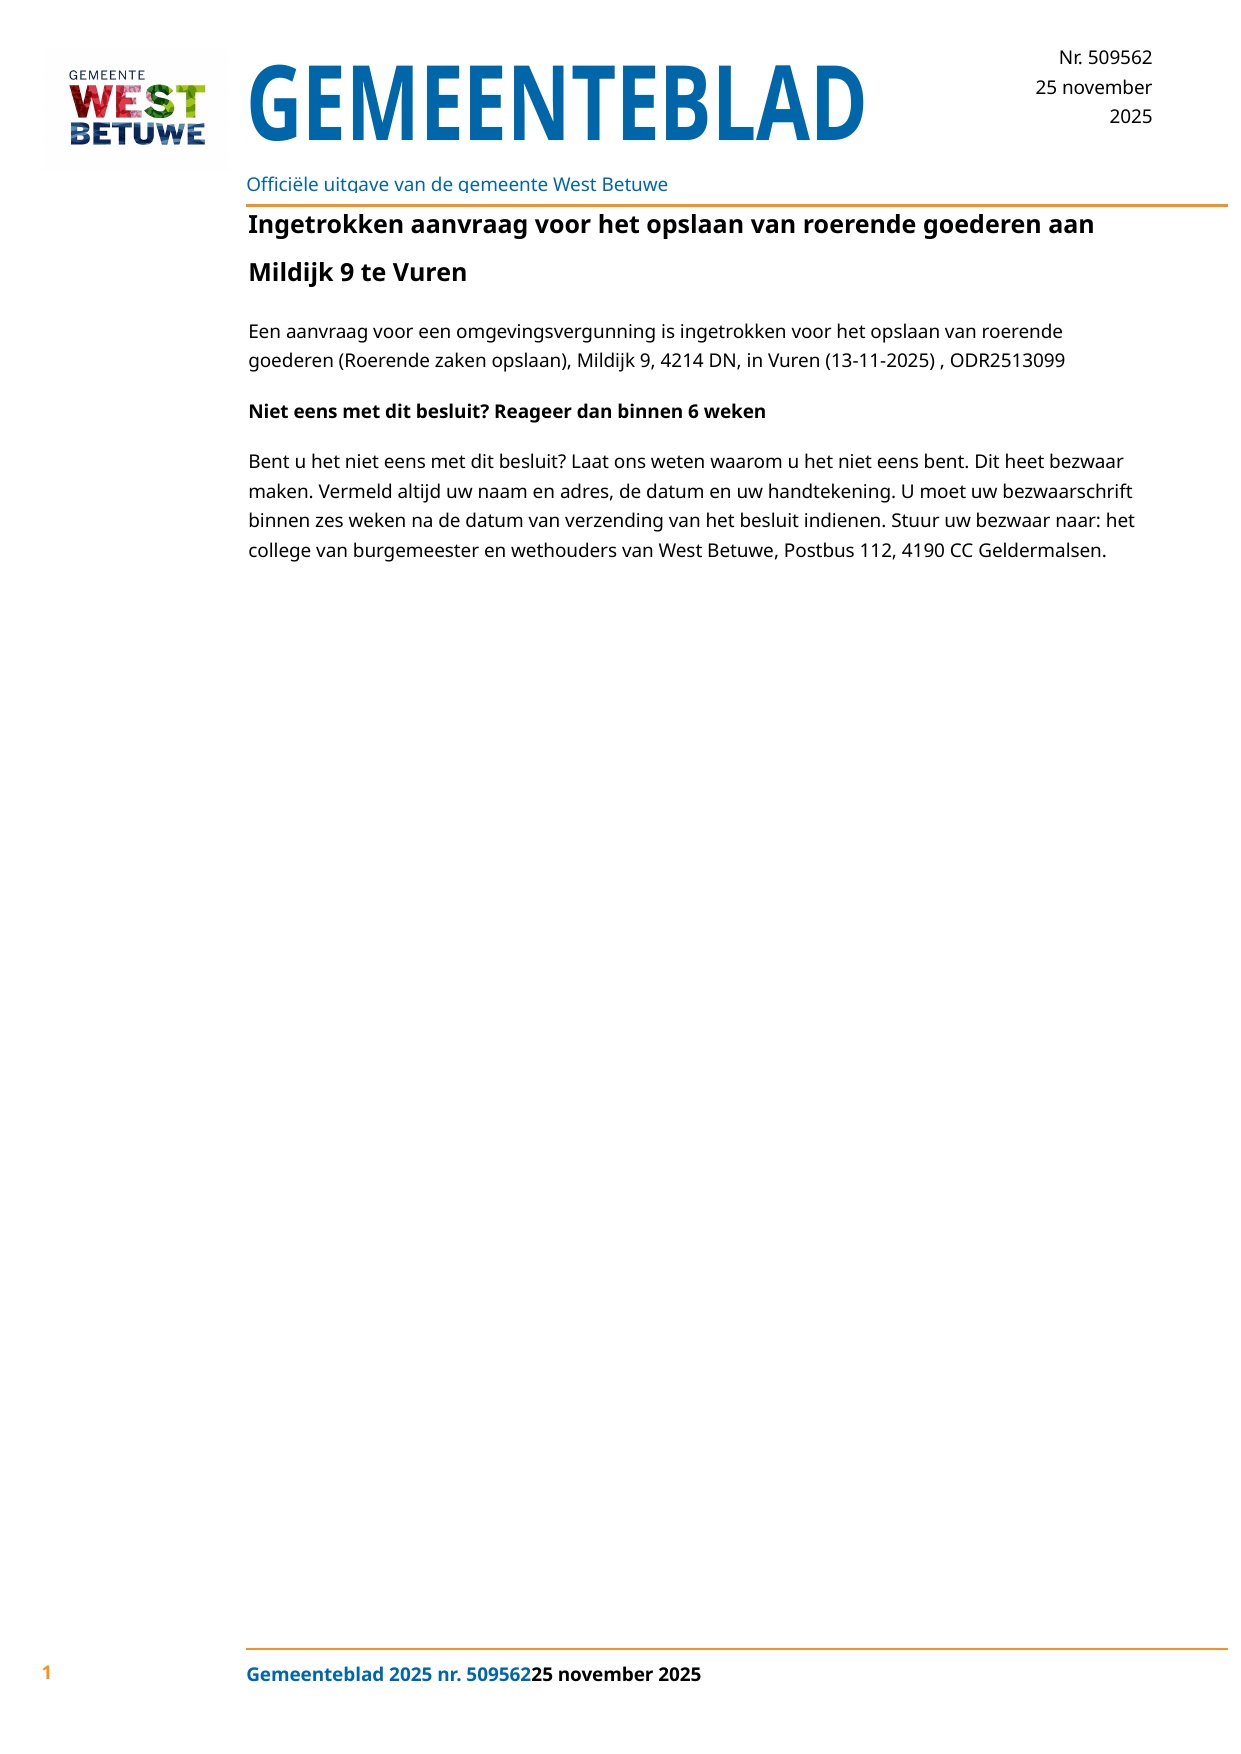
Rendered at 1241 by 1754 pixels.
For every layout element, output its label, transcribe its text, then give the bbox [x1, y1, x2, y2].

text Bent u het niet eens met dit besluit? Laat ons weten waarom u het niet eens bent. Dit heet bezwaar maken. Vermeld altijd uw naam en adres, de datum en uw handtekening. U moet uw bezwaarschrift binnen zes weken na de datum van verzending van het besluit indienen. Stuur uw bezwaar naar: het college van burgemeester en wethouders van West Betuwe, Postbus 112, 4190 CC Geldermalsen. [248, 448, 1152, 563]
text Ingetrokken aanvraag voor het opslaan van roerende goederen aan Mildijk 9 te Vuren [248, 207, 1152, 288]
text Een aanvraag voor een omgevingsvergunning is ingetrokken voor het opslaan van roerende goederen (Roerende zaken opslaan), Mildijk 9, 4214 DN, in Vuren (13-11-2025) , ODR2513099 [248, 318, 1152, 373]
text Niet eens met dit besluit? Reageer dan binnen 6 weken [248, 398, 1152, 424]
picture [41, 47, 231, 172]
